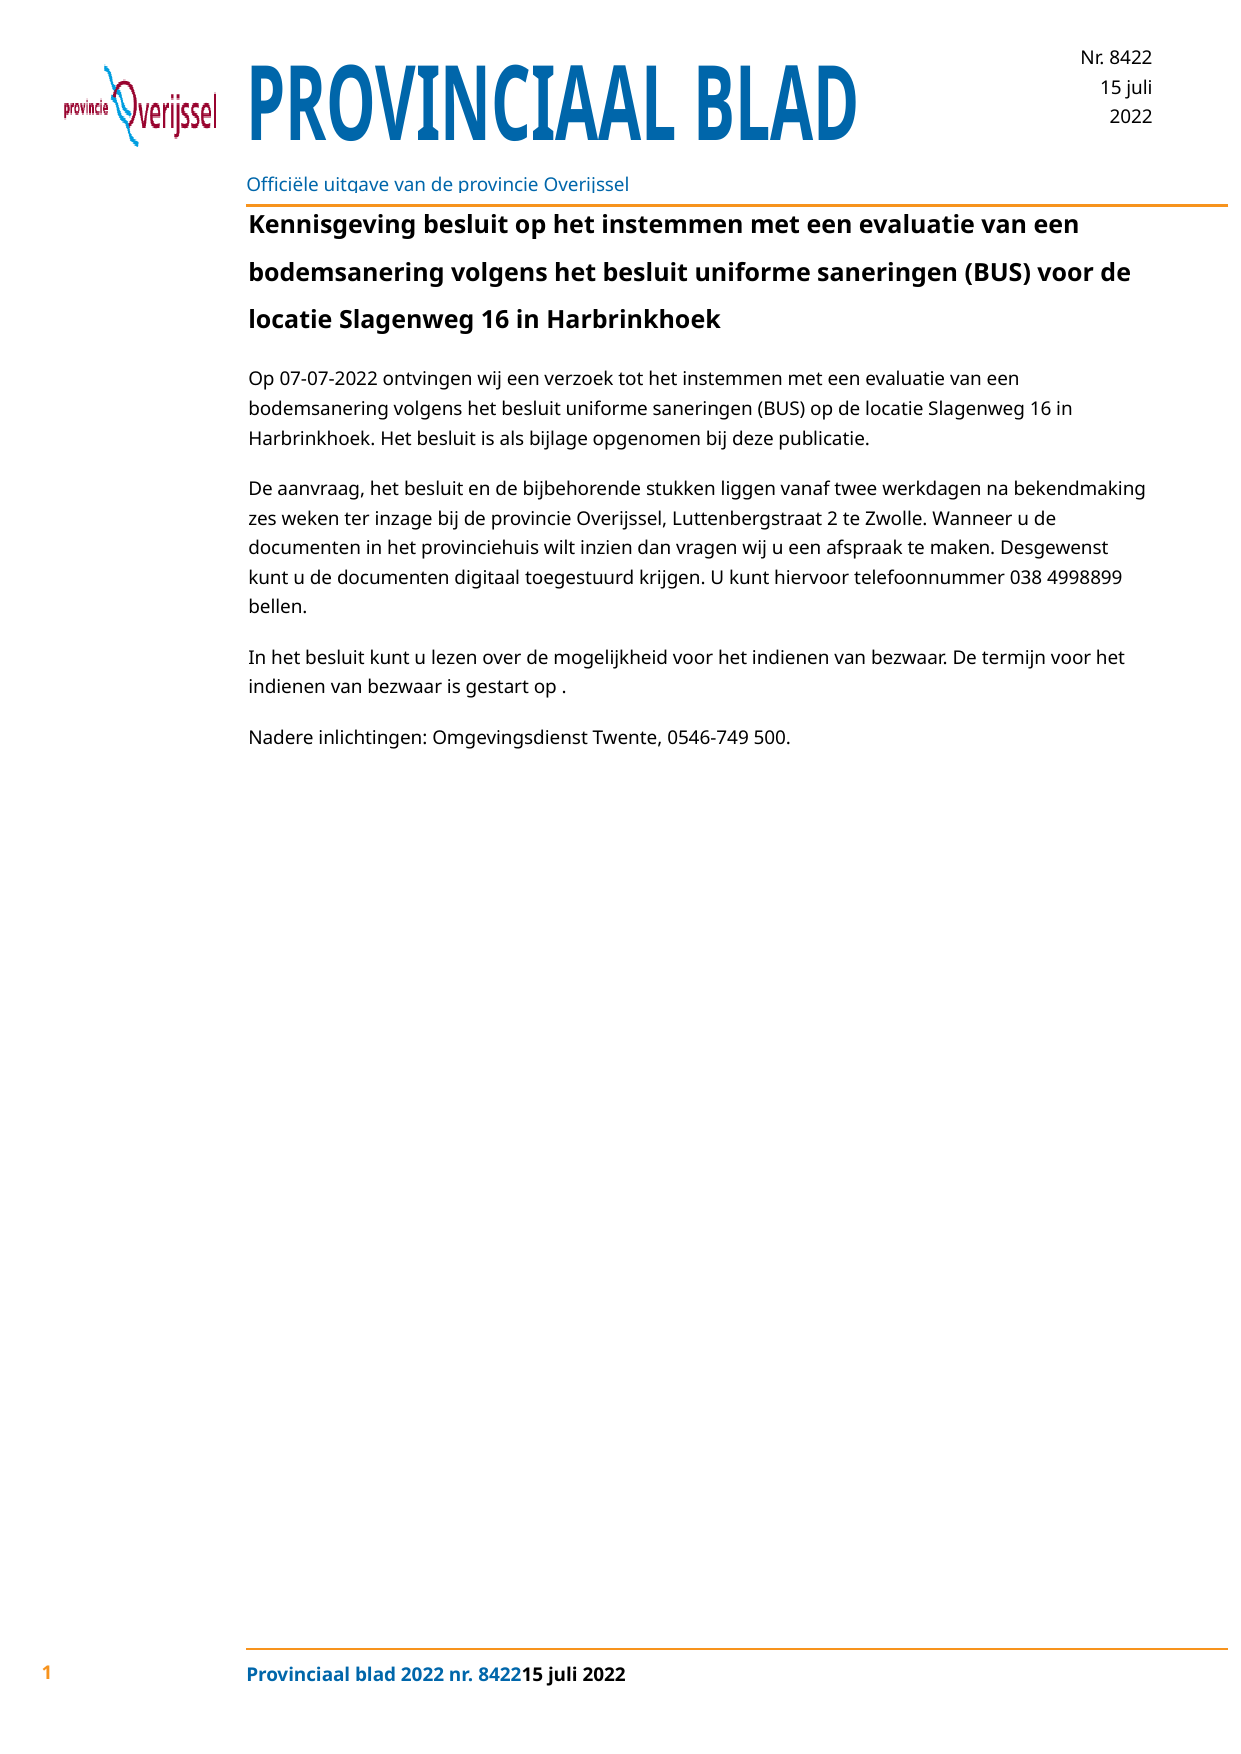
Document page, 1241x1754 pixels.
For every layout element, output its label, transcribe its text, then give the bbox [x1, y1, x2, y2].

picture [41, 47, 231, 172]
text Nadere inlichtingen: Omgevingsdienst Twente, 0546-749 500. [248, 724, 1152, 749]
text Kennisgeving besluit op het instemmen met een evaluatie van een bodemsanering volgens het besluit uniforme saneringen (BUS) voor de locatie Slagenweg 16 in Harbrinkhoek [248, 207, 1152, 336]
text De aanvraag, het besluit en de bijbehorende stukken liggen vanaf twee werkdagen na bekendmaking zes weken ter inzage bij de provincie Overijssel, Luttenbergstraat 2 te Zwolle. Wanneer u de documenten in het provinciehuis wilt inzien dan vragen wij u een afspraak te maken. Desgewenst kunt u de documenten digitaal toegestuurd krijgen. U kunt hiervoor telefoonnummer 038 4998899 bellen. [248, 475, 1152, 619]
text Op 07-07-2022 ontvingen wij een verzoek tot het instemmen met een evaluatie van een bodemsanering volgens het besluit uniforme saneringen (BUS) op de locatie Slagenweg 16 in Harbrinkhoek. Het besluit is als bijlage opgenomen bij deze publicatie. [248, 366, 1152, 450]
text In het besluit kunt u lezen over de mogelijkheid voor het indienen van bezwaar. De termijn voor het indienen van bezwaar is gestart op . [248, 644, 1152, 699]
